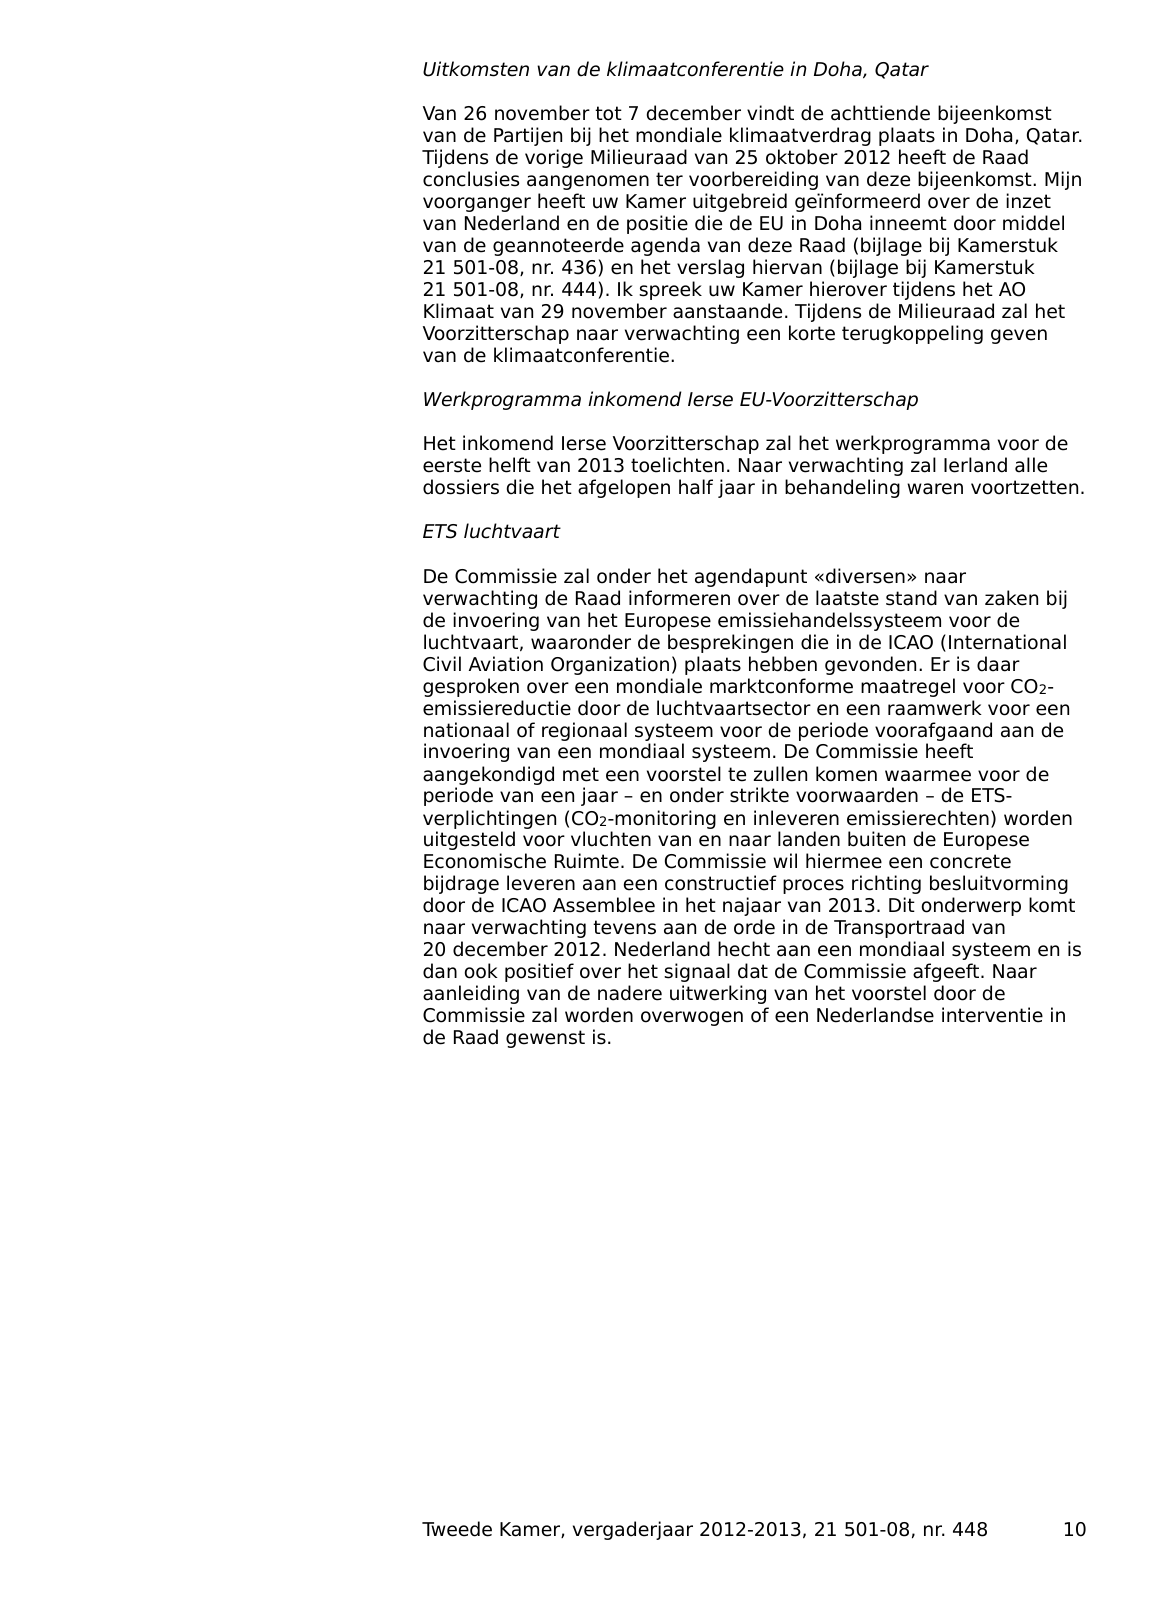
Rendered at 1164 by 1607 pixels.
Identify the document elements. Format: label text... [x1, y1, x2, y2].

subtitle ETS luchtvaart [422, 521, 1087, 543]
text Het inkomend Ierse Voorzitterschap zal het werkprogramma voor de eerste helft van 2013 toelichten. Naar verwachting zal Ierland alle dossiers die het afgelopen half jaar in behandeling waren voortzetten. [422, 433, 1087, 499]
subtitle Werkprogramma inkomend Ierse EU-Voorzitterschap [422, 389, 1087, 411]
text De Commissie zal onder het agendapunt «diversen» naar verwachting de Raad informeren over de laatste stand van zaken bij de invoering van het Europese emissiehandelssysteem voor de luchtvaart, waaronder de besprekingen die in de ICAO (International Civil Aviation Organization) plaats hebben gevonden. Er is daar gesproken over een mondiale marktconforme maatregel voor CO2-emissiereductie door de luchtvaartsector en een raamwerk voor een nationaal of regionaal systeem voor de periode voorafgaand aan de invoering van een mondiaal systeem. De Commissie heeft aangekondigd met een voorstel te zullen komen waarmee voor de periode van een jaar – en onder strikte voorwaarden – de ETS-verplichtingen (CO2-monitoring en inleveren emissierechten) worden uitgesteld voor vluchten van en naar landen buiten de Europese Economische Ruimte. De Commissie wil hiermee een concrete bijdrage leveren aan een constructief proces richting besluitvorming door de ICAO Assemblee in het najaar van 2013. Dit onderwerp komt naar verwachting tevens aan de orde in de Transportraad van 20 december 2012. Nederland hecht aan een mondiaal systeem en is dan ook positief over het signaal dat de Commissie afgeeft. Naar aanleiding van de nadere uitwerking van het voorstel door de Commissie zal worden overwogen of een Nederlandse interventie in de Raad gewenst is. [422, 566, 1087, 1049]
subtitle Uitkomsten van de klimaatconferentie in Doha, Qatar [422, 59, 1087, 81]
text Van 26 november tot 7 december vindt de achttiende bijeenkomst van de Partijen bij het mondiale klimaatverdrag plaats in Doha, Qatar. Tijdens de vorige Milieuraad van 25 oktober 2012 heeft de Raad conclusies aangenomen ter voorbereiding van deze bijeenkomst. Mijn voorganger heeft uw Kamer uitgebreid geïnformeerd over de inzet van Nederland en de positie die de EU in Doha inneemt door middel van de geannoteerde agenda van deze Raad (bijlage bij Kamerstuk 21 501-08, nr. 436) en het verslag hiervan (bijlage bij Kamerstuk 21 501-08, nr. 444). Ik spreek uw Kamer hierover tijdens het AO Klimaat van 29 november aanstaande. Tijdens de Milieuraad zal het Voorzitterschap naar verwachting een korte terugkoppeling geven van de klimaatconferentie. [422, 103, 1087, 367]
